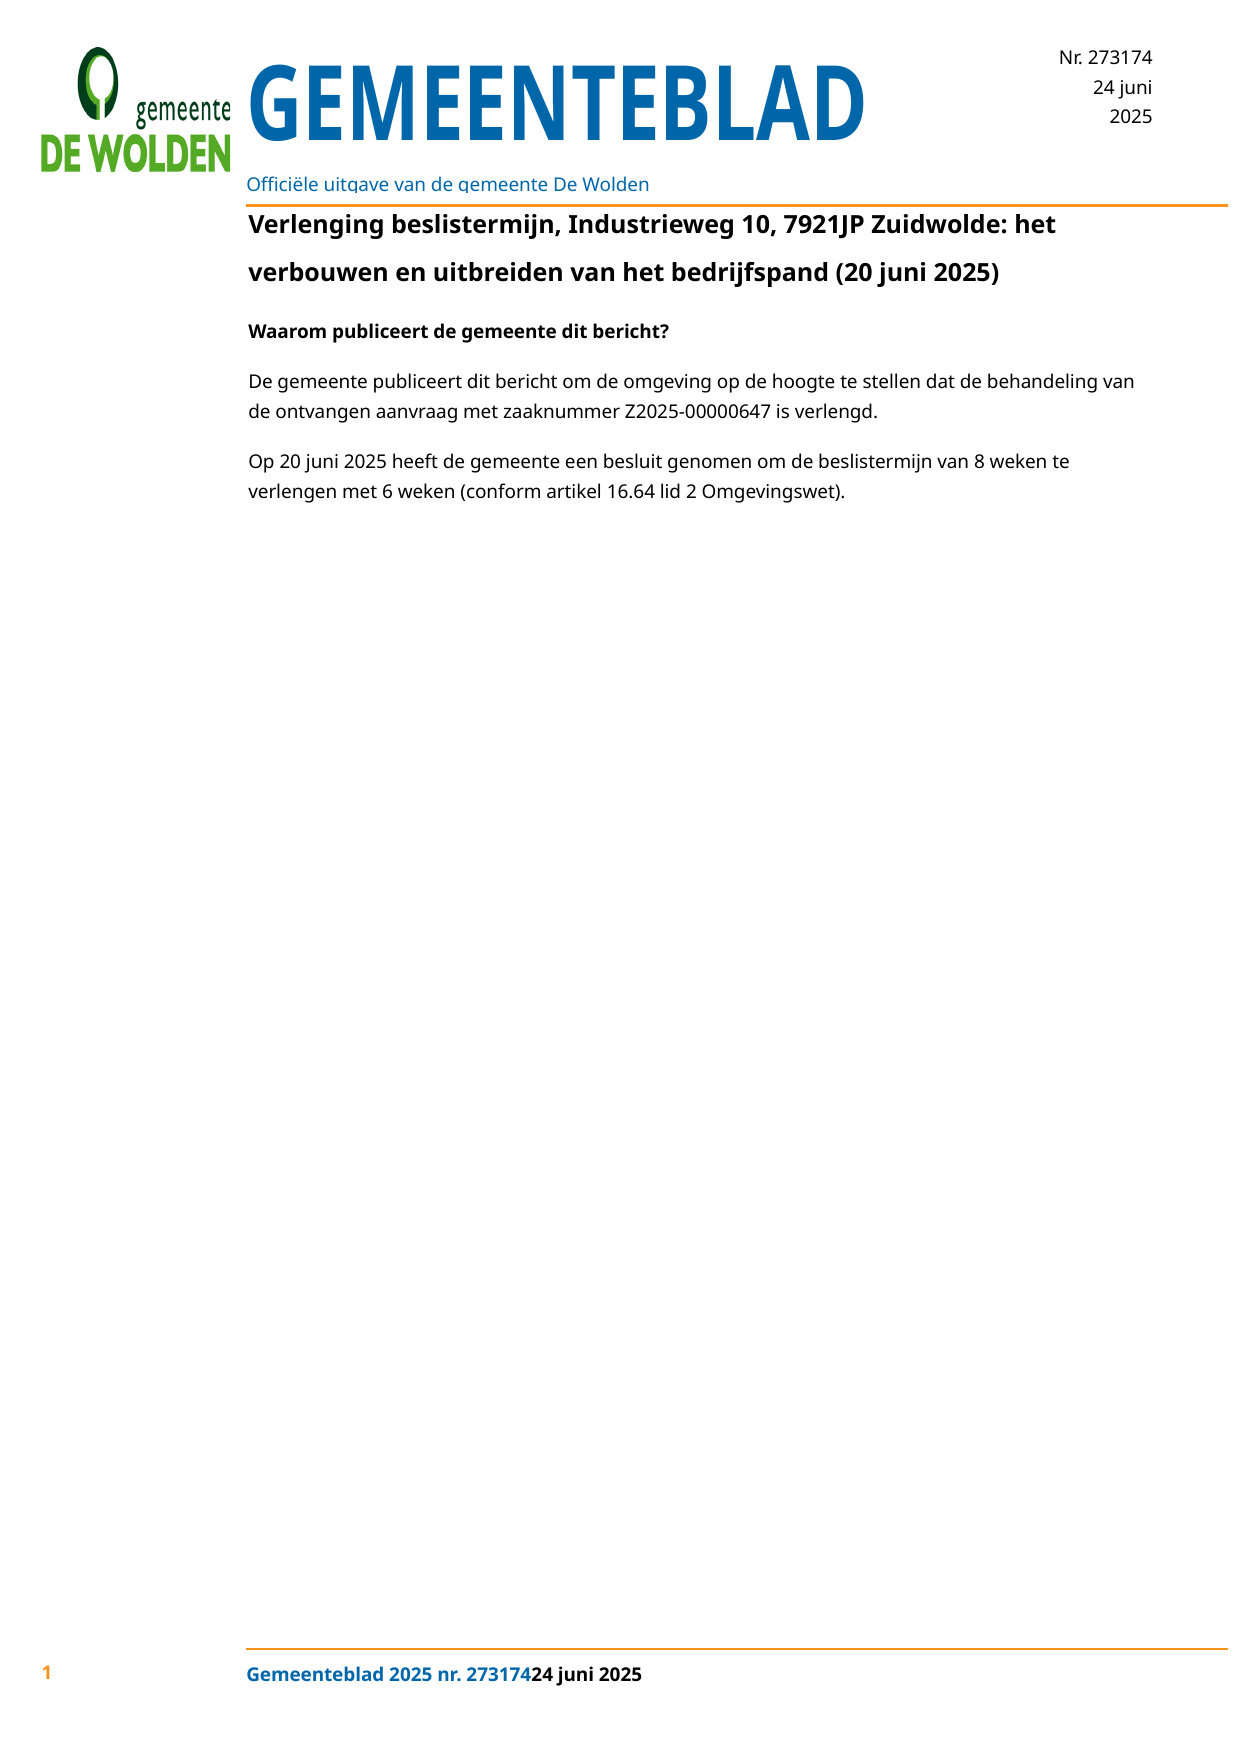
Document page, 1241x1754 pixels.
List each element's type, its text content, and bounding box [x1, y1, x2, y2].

text Op 20 juni 2025 heeft de gemeente een besluit genomen om de beslistermijn van 8 weken te verlengen met 6 weken (conform artikel 16.64 lid 2 Omgevingswet). [248, 448, 1152, 504]
picture [41, 47, 231, 172]
text Verlenging beslistermijn, Industrieweg 10, 7921JP Zuidwolde: het verbouwen en uitbreiden van het bedrijfspand (20 juni 2025) [248, 207, 1152, 288]
text Waarom publiceert de gemeente dit bericht? [248, 318, 1152, 344]
text De gemeente publiceert dit bericht om de omgeving op de hoogte te stellen dat de behandeling van de ontvangen aanvraag met zaaknummer Z2025-00000647 is verlengd. [248, 368, 1152, 424]
